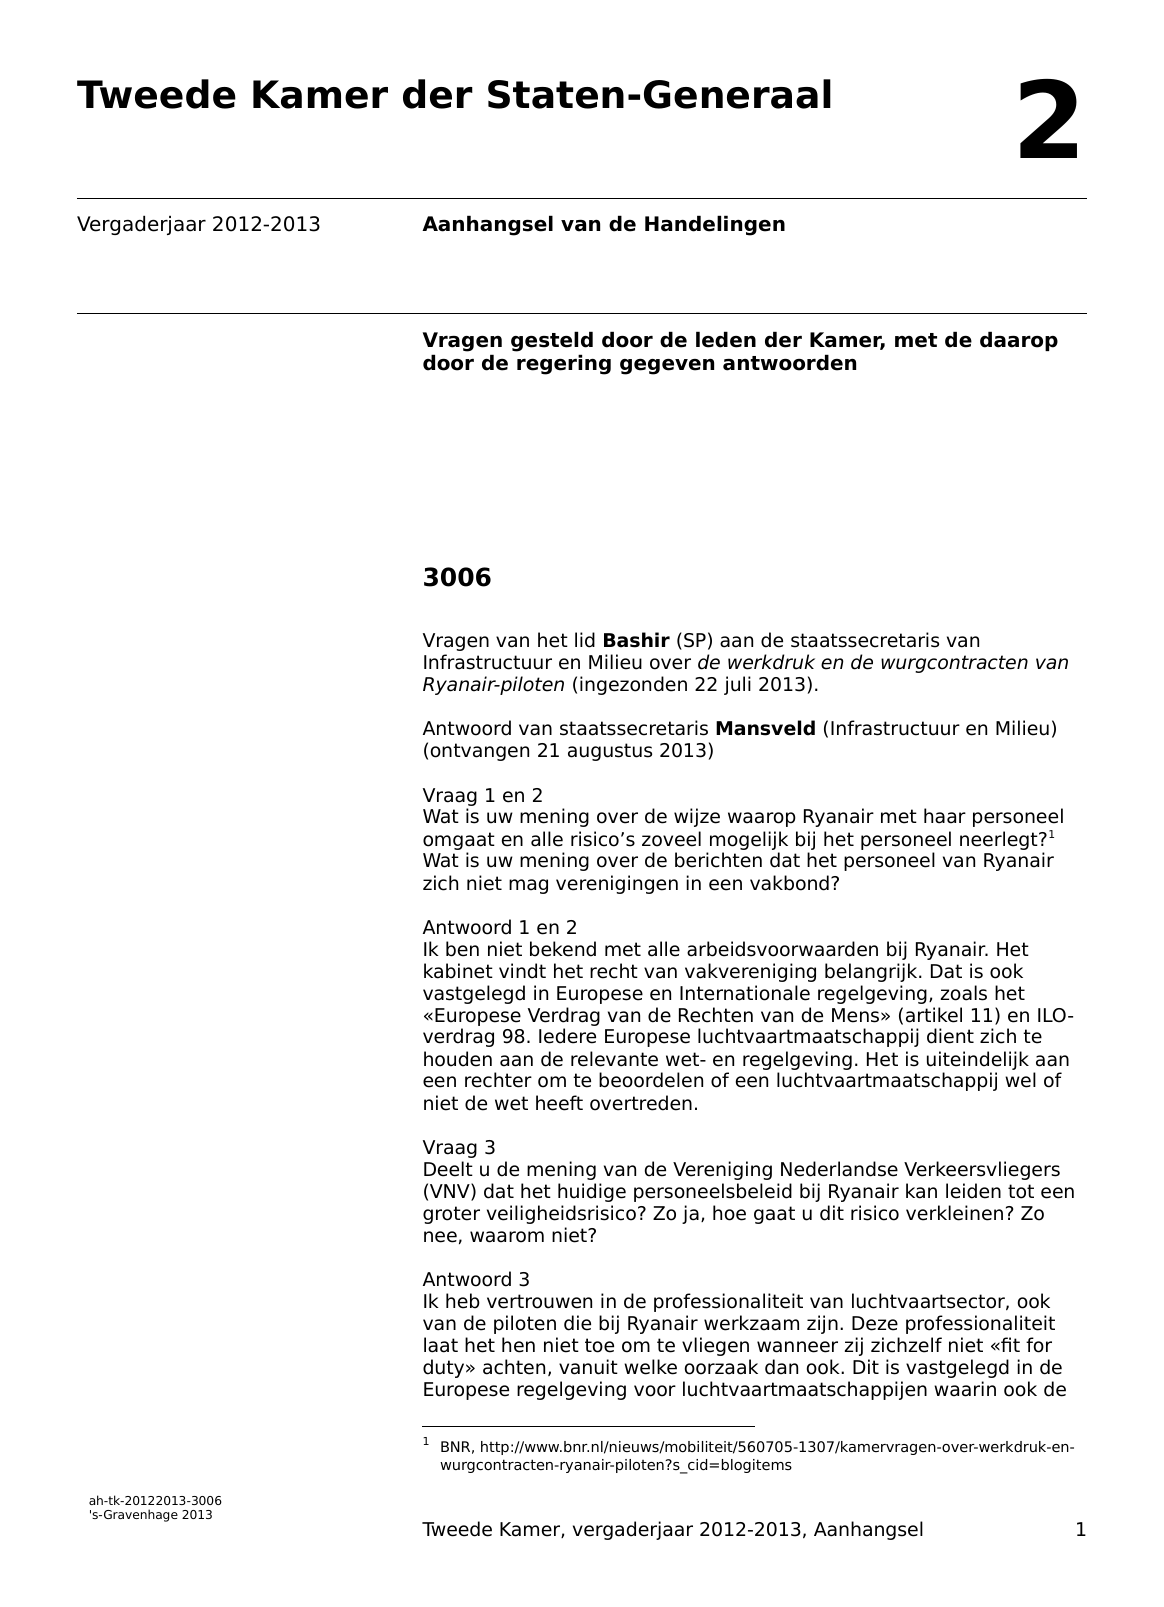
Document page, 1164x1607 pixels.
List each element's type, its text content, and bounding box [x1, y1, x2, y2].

text Vraag 3 [422, 1137, 1087, 1158]
text Antwoord van staatssecretaris Mansveld (Infrastructuur en Milieu) (ontvangen 21 augustus 2013) [422, 718, 1087, 762]
table_cell Vergaderjaar 2012-2013 [77, 199, 422, 313]
text Ik heb vertrouwen in de professionaliteit van luchtvaartsector, ook van de piloten die bij Ryanair werkzaam zijn. Deze professionaliteit laat het hen niet toe om te vliegen wanneer zij zichzelf niet «fit for duty» achten, vanuit welke oorzaak dan ook. Dit is vastgelegd in de Europese regelgeving voor luchtvaartmaatschappijen waarin ook de [422, 1291, 1087, 1401]
text Wat is uw mening over de berichten dat het personeel van Ryanair zich niet mag verenigingen in een vakbond? [422, 850, 1087, 894]
table_header 2 [886, 59, 1087, 198]
text Deelt u de mening van de Vereniging Nederlandse Verkeersvliegers (VNV) dat het huidige personeelsbeleid bij Ryanair kan leiden tot een groter veiligheidsrisico? Zo ja, hoe gaat u dit risico verkleinen? Zo nee, waarom niet? [422, 1158, 1087, 1246]
text Vraag 1 en 2 [422, 784, 1087, 806]
table_header Tweede Kamer der Staten-Generaal [77, 59, 886, 198]
text Vragen van het lid Bashir (SP) aan de staatssecretaris van Infrastructuur en Milieu over de werkdruk en de wurgcontracten van Ryanair-piloten (ingezonden 22 juli 2013). [422, 630, 1087, 696]
text BNR, http://www.bnr.nl/nieuws/mobiliteit/560705-1307/kamervragen-over-werkdruk-en-wurgcontracten-ryanair-piloten?s_cid=blogitems [422, 1435, 1087, 1474]
text ah-tk-20122013-3006 [88, 1494, 323, 1508]
text 's-Gravenhage 2013 [88, 1508, 323, 1522]
text Antwoord 3 [422, 1269, 1087, 1291]
text Antwoord 1 en 2 [422, 917, 1087, 938]
text Ik ben niet bekend met alle arbeidsvoorwaarden bij Ryanair. Het kabinet vindt het recht van vakvereniging belangrijk. Dat is ook vastgelegd in Europese en Internationale regelgeving, zoals het «Europese Verdrag van de Rechten van de Mens» (artikel 11) en ILO-verdrag 98. Iedere Europese luchtvaartmaatschappij dient zich te houden aan de relevante wet- en regelgeving. Het is uiteindelijk aan een rechter om te beoordelen of een luchtvaartmaatschappij wel of niet de wet heeft overtreden. [422, 938, 1087, 1114]
text 3006 [422, 563, 1087, 592]
table_cell Aanhangsel van de Handelingen [422, 199, 1087, 313]
text Wat is uw mening over de wijze waarop Ryanair met haar personeel omgaat en alle risico’s zoveel mogelijk bij het personeel neerlegt? [422, 806, 1087, 850]
table_cell [77, 314, 422, 375]
table_cell Vragen gesteld door de leden der Kamer, met de daarop door de regering gegeven antwoorden [422, 314, 1087, 375]
